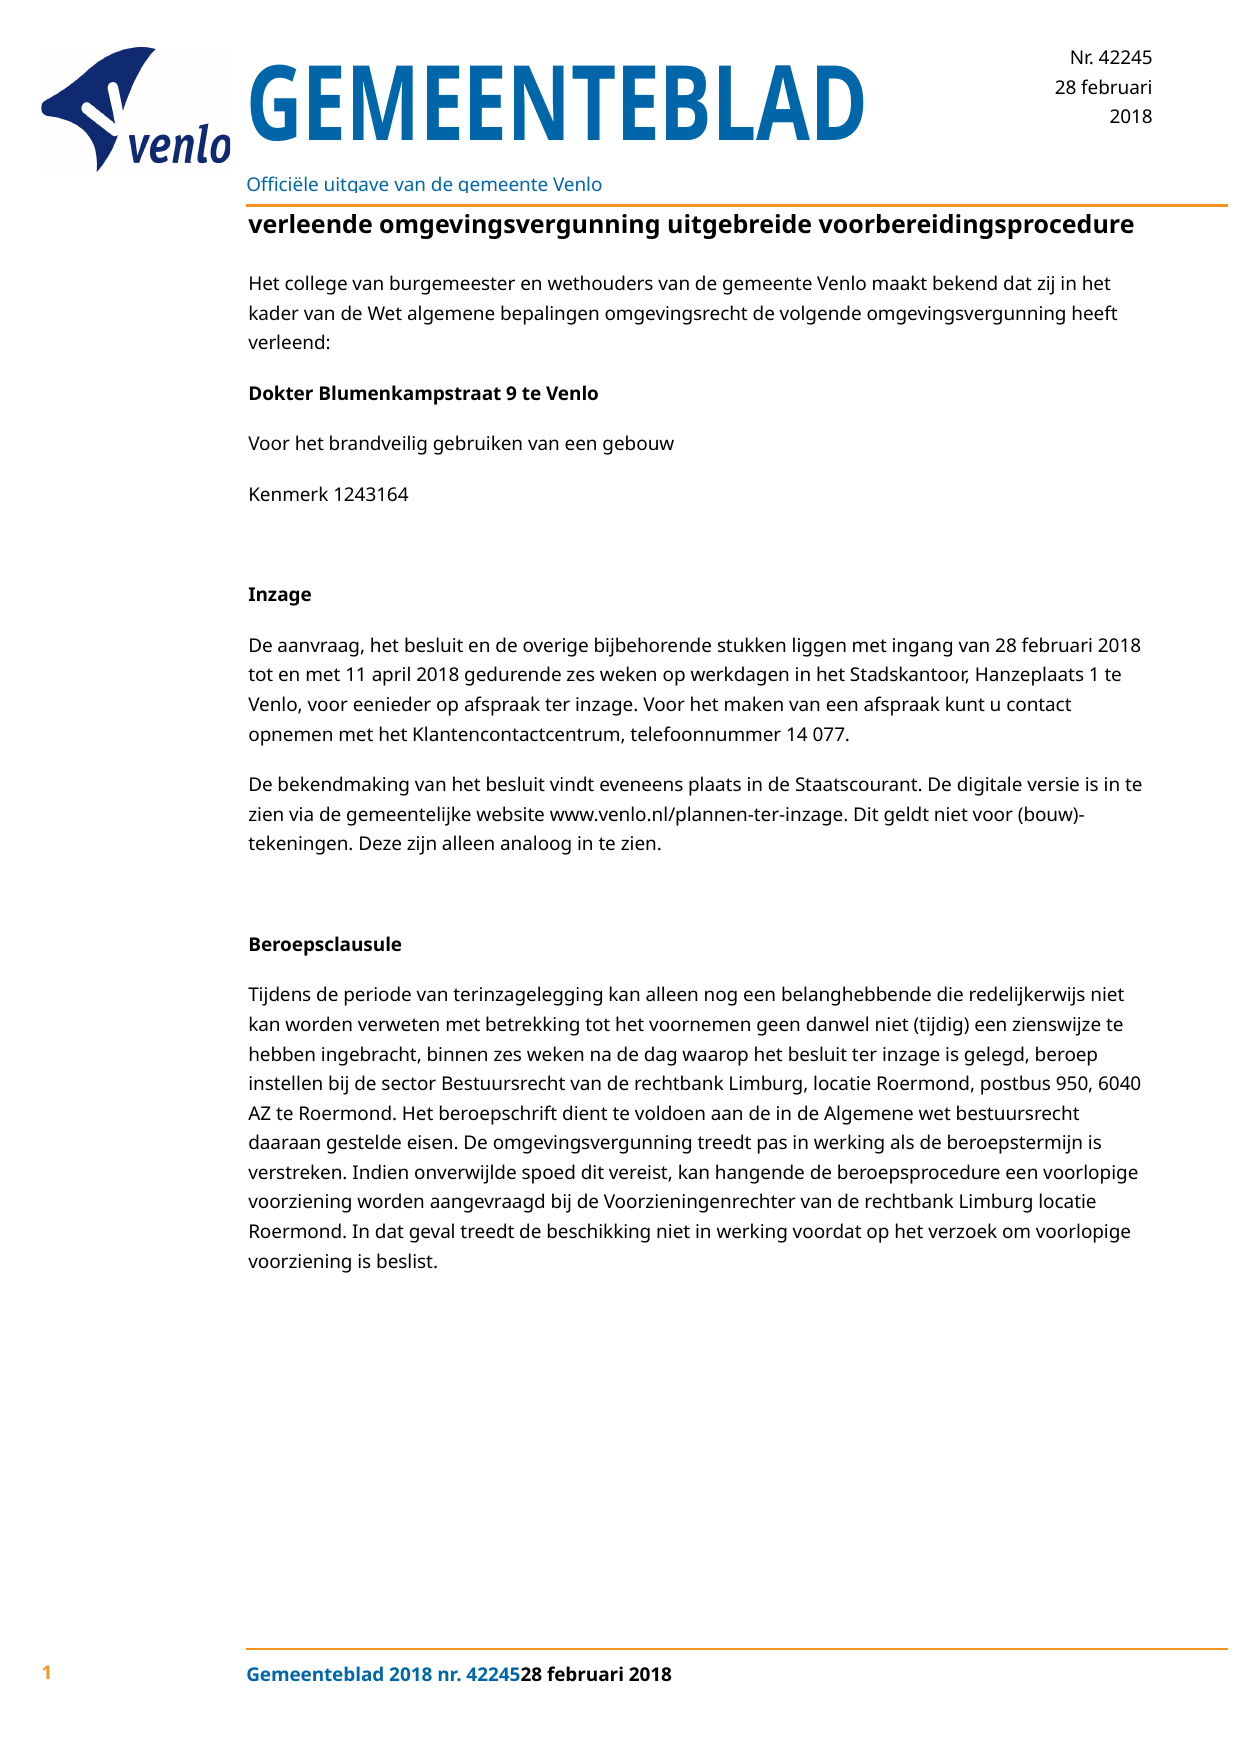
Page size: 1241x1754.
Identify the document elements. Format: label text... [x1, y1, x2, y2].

text Het college van burgemeester en wethouders van de gemeente Venlo maakt bekend dat zij in het kader van de Wet algemene bepalingen omgevingsrecht de volgende omgevingsvergunning heeft verleend: [248, 270, 1152, 355]
text Kenmerk 1243164 [248, 481, 1152, 506]
text verleende omgevingsvergunning uitgebreide voorbereidingsprocedure [248, 207, 1152, 241]
text Beroepsclausule [248, 931, 1152, 957]
text De aanvraag, het besluit en de overige bijbehorende stukken liggen met ingang van 28 februari 2018 tot en met 11 april 2018 gedurende zes weken op werkdagen in het Stadskantoor, Hanzeplaats 1 te Venlo, voor eenieder op afspraak ter inzage. Voor het maken van een afspraak kunt u contact opnemen met het Klantencontactcentrum, telefoonnummer 14 077. [248, 632, 1152, 746]
picture [41, 47, 231, 172]
text Dokter Blumenkampstraat 9 te Venlo [248, 380, 1152, 406]
text Inzage [248, 582, 1152, 607]
text De bekendmaking van het besluit vindt eveneens plaats in de Staatscourant. De digitale versie is in te zien via de gemeentelijke website www.venlo.nl/plannen-ter-inzage. Dit geldt niet voor (bouw)-tekeningen. Deze zijn alleen analoog in te zien. [248, 771, 1152, 856]
text Voor het brandveilig gebruiken van een gebouw [248, 430, 1152, 456]
text Tijdens de periode van terinzagelegging kan alleen nog een belanghebbende die redelijkerwijs niet kan worden verweten met betrekking tot het voornemen geen danwel niet (tijdig) een zienswijze te hebben ingebracht, binnen zes weken na de dag waarop het besluit ter inzage is gelegd, beroep instellen bij de sector Bestuursrecht van de rechtbank Limburg, locatie Roermond, postbus 950, 6040 AZ te Roermond. Het beroepschrift dient te voldoen aan de in de Algemene wet bestuursrecht daaraan gestelde eisen. De omgevingsvergunning treedt pas in werking als de beroepstermijn is verstreken. Indien onverwijlde spoed dit vereist, kan hangende de beroepsprocedure een voorlopige voorziening worden aangevraagd bij de Voorzieningenrechter van de rechtbank Limburg locatie Roermond. In dat geval treedt de beschikking niet in werking voordat op het verzoek om voorlopige voorziening is beslist. [248, 982, 1152, 1273]
